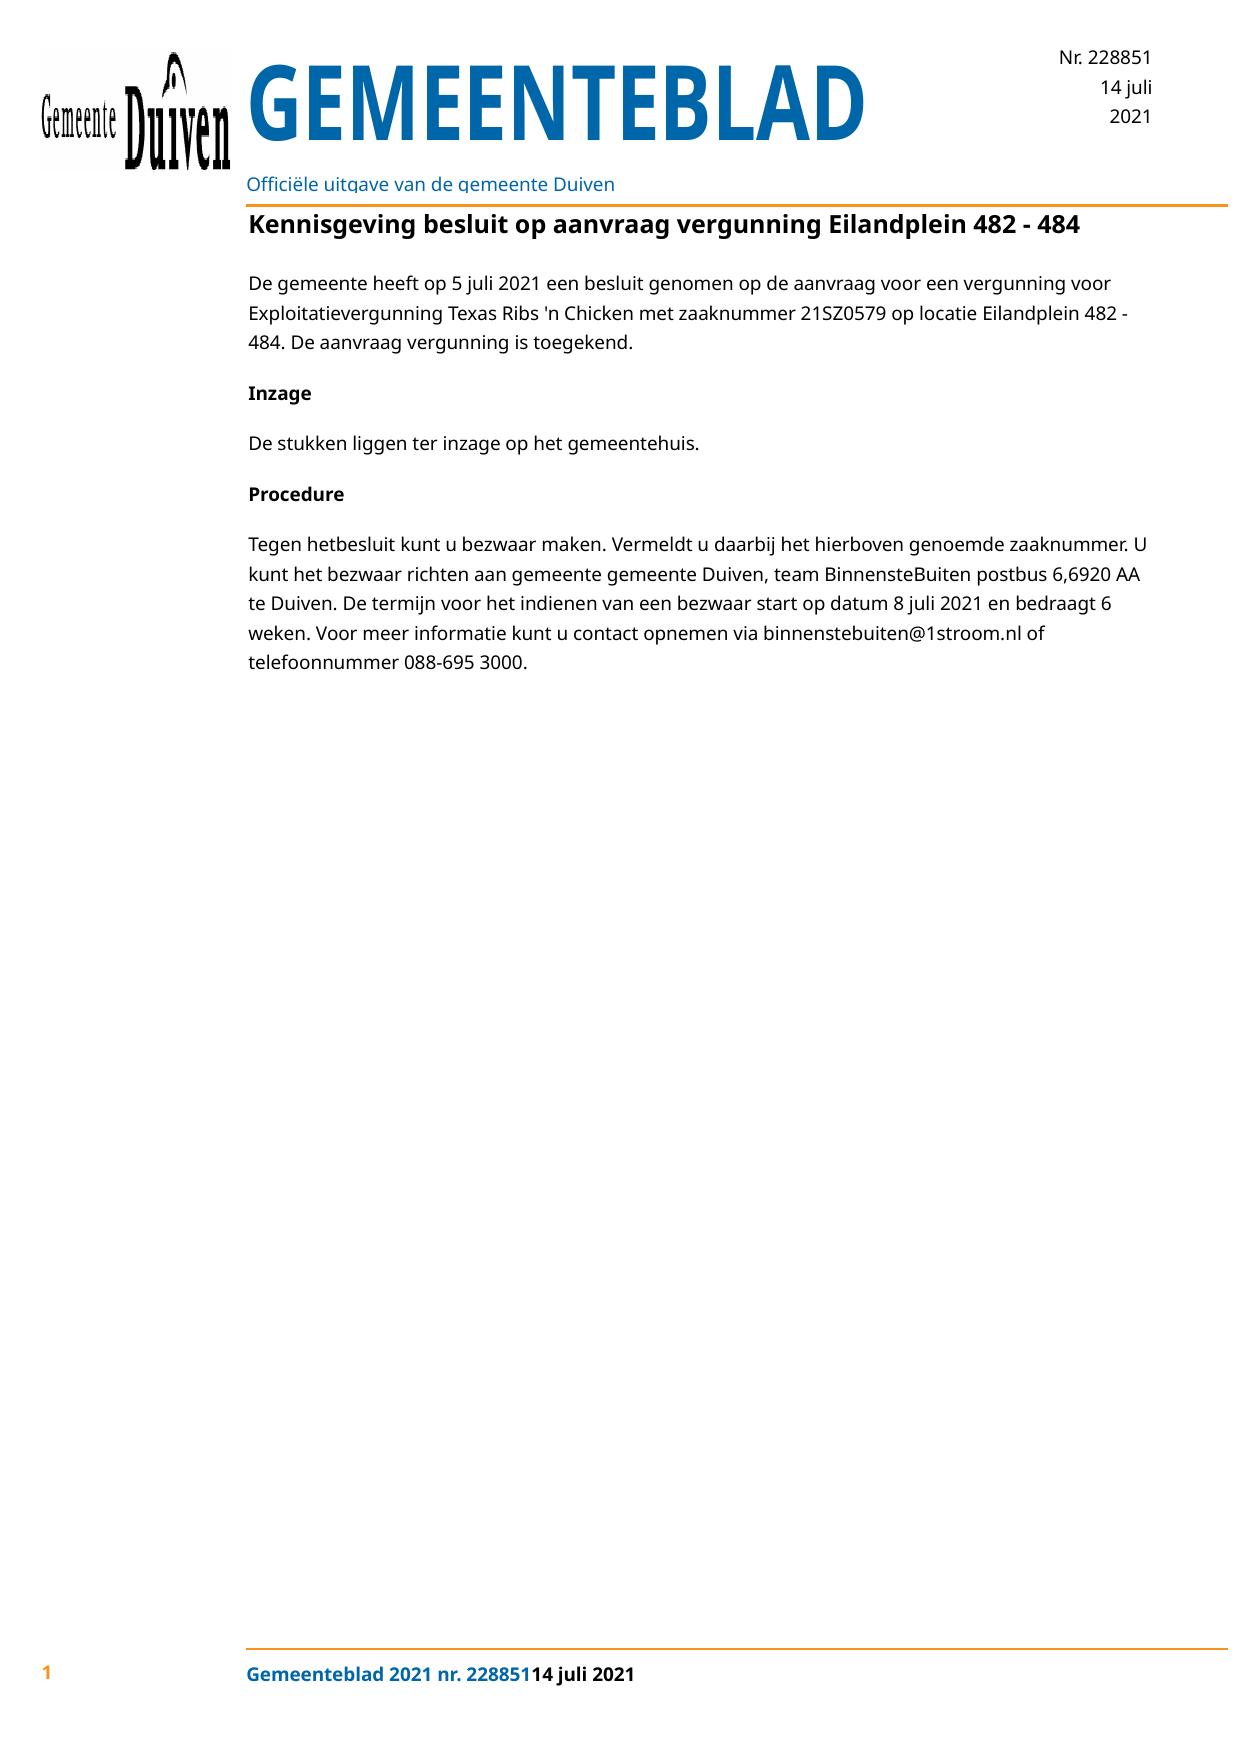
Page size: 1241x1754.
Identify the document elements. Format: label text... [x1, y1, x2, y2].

text Tegen hetbesluit kunt u bezwaar maken. Vermeldt u daarbij het hierboven genoemde zaaknummer. U kunt het bezwaar richten aan gemeente gemeente Duiven, team BinnensteBuiten postbus 6,6920 AA te Duiven. De termijn voor het indienen van een bezwaar start op datum 8 juli 2021 en bedraagt 6 weken. Voor meer informatie kunt u contact opnemen via binnenstebuiten@1stroom.nl of telefoonnummer 088-695 3000. [248, 531, 1152, 675]
text De stukken liggen ter inzage op het gemeentehuis. [248, 430, 1152, 456]
text De gemeente heeft op 5 juli 2021 een besluit genomen op de aanvraag voor een vergunning voor Exploitatievergunning Texas Ribs 'n Chicken met zaaknummer 21SZ0579 op locatie Eilandplein 482 - 484. De aanvraag vergunning is toegekend. [248, 270, 1152, 355]
text Inzage [248, 380, 1152, 406]
text Procedure [248, 481, 1152, 506]
picture [41, 47, 231, 172]
text Kennisgeving besluit op aanvraag vergunning Eilandplein 482 - 484 [248, 207, 1152, 241]
